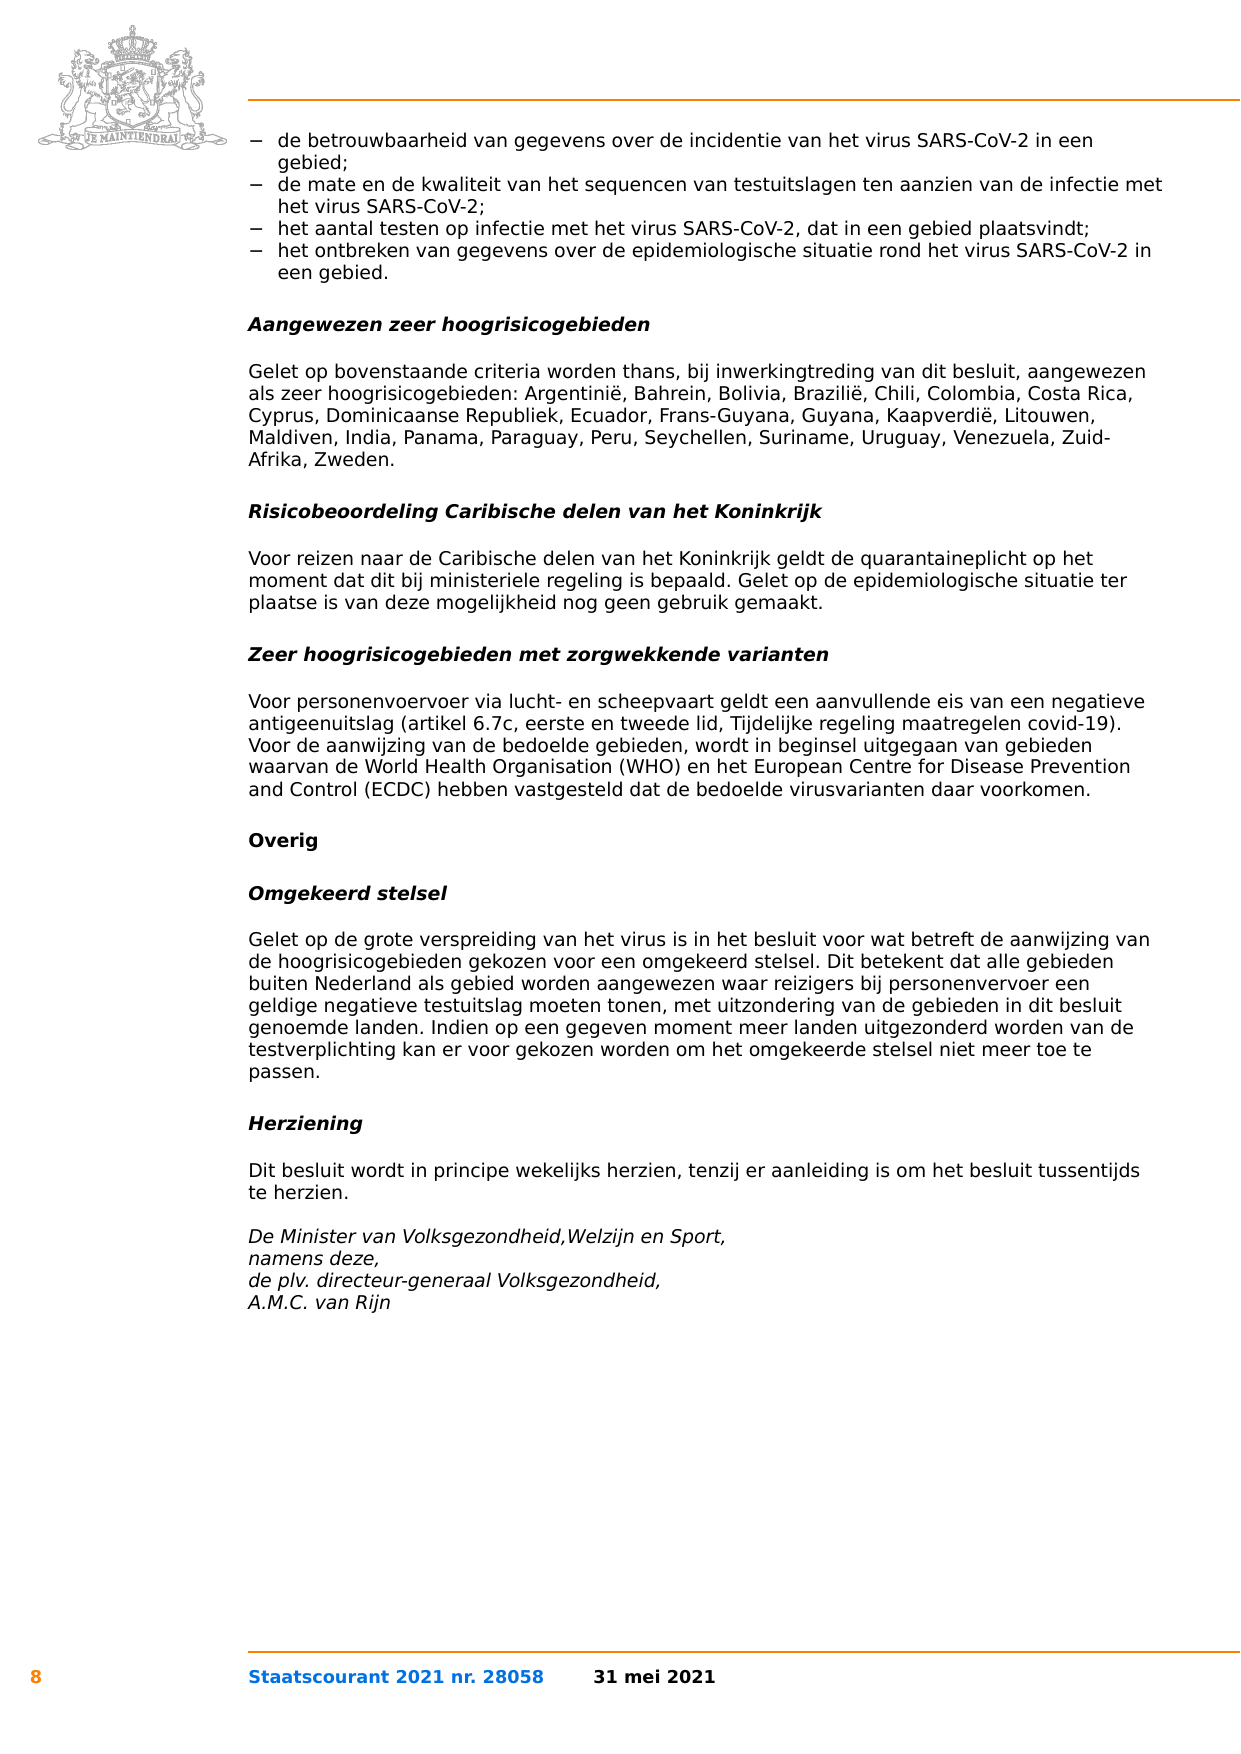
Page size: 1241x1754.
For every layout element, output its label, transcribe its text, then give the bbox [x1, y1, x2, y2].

subtitle Aangewezen zeer hoogrisicogebieden [248, 314, 1163, 336]
text Gelet op bovenstaande criteria worden thans, bij inwerkingtreding van dit besluit, aangewezen als zeer hoogrisicogebieden: Argentinië, Bahrein, Bolivia, Brazilië, Chili, Colombia, Costa Rica, Cyprus, Dominicaanse Republiek, Ecuador, Frans-Guyana, Guyana, Kaapverdië, Litouwen, Maldiven, India, Panama, Paraguay, Peru, Seychellen, Suriname, Uruguay, Venezuela, Zuid-Afrika, Zweden. [248, 361, 1163, 471]
subtitle Risicobeoordeling Caribische delen van het Koninkrijk [248, 501, 1163, 523]
text De Minister van Volksgezondheid,Welzijn en Sport, namens deze, de plv. directeur-generaal Volksgezondheid, A.M.C. van Rijn [248, 1226, 1163, 1314]
subtitle Herziening [248, 1113, 1163, 1135]
text − het ontbreken van gegevens over de epidemiologische situatie rond het virus SARS-CoV-2 in een gebied. [248, 240, 1163, 284]
text Dit besluit wordt in principe wekelijks herzien, tenzij er aanleiding is om het besluit tussentijds te herzien. [248, 1160, 1163, 1204]
subtitle Zeer hoogrisicogebieden met zorgwekkende varianten [248, 643, 1163, 666]
subtitle Omgekeerd stelsel [248, 882, 1163, 904]
text − de mate en de kwaliteit van het sequencen van testuitslagen ten aanzien van de infectie met het virus SARS-CoV-2; [248, 174, 1163, 218]
text − het aantal testen op infectie met het virus SARS-CoV-2, dat in een gebied plaatsvindt; [248, 218, 1163, 240]
text Voor reizen naar de Caribische delen van het Koninkrijk geldt de quarantaineplicht op het moment dat dit bij ministeriele regeling is bepaald. Gelet op de epidemiologische situatie ter plaatse is van deze mogelijkheid nog geen gebruik gemaakt. [248, 548, 1163, 613]
text − de betrouwbaarheid van gegevens over de incidentie van het virus SARS-CoV-2 in een gebied; [248, 130, 1163, 174]
text Gelet op de grote verspreiding van het virus is in het besluit voor wat betreft de aanwijzing van de hoogrisicogebieden gekozen voor een omgekeerd stelsel. Dit betekent dat alle gebieden buiten Nederland als gebied worden aangewezen waar reizigers bij personenvervoer een geldige negatieve testuitslag moeten tonen, met uitzondering van de gebieden in dit besluit genoemde landen. Indien op een gegeven moment meer landen uitgezonderd worden van de testverplichting kan er voor gekozen worden om het omgekeerde stelsel niet meer toe te passen. [248, 929, 1163, 1083]
text Voor personenvoervoer via lucht- en scheepvaart geldt een aanvullende eis van een negatieve antigeenuitslag (artikel 6.7c, eerste en tweede lid, Tijdelijke regeling maatregelen covid-19). Voor de aanwijzing van de bedoelde gebieden, wordt in beginsel uitgegaan van gebieden waarvan de World Health Organisation (WHO) en het European Centre for Disease Prevention and Control (ECDC) hebben vastgesteld dat de bedoelde virusvarianten daar voorkomen. [248, 691, 1163, 800]
subtitle Overig [248, 830, 1163, 852]
picture [38, 25, 227, 150]
